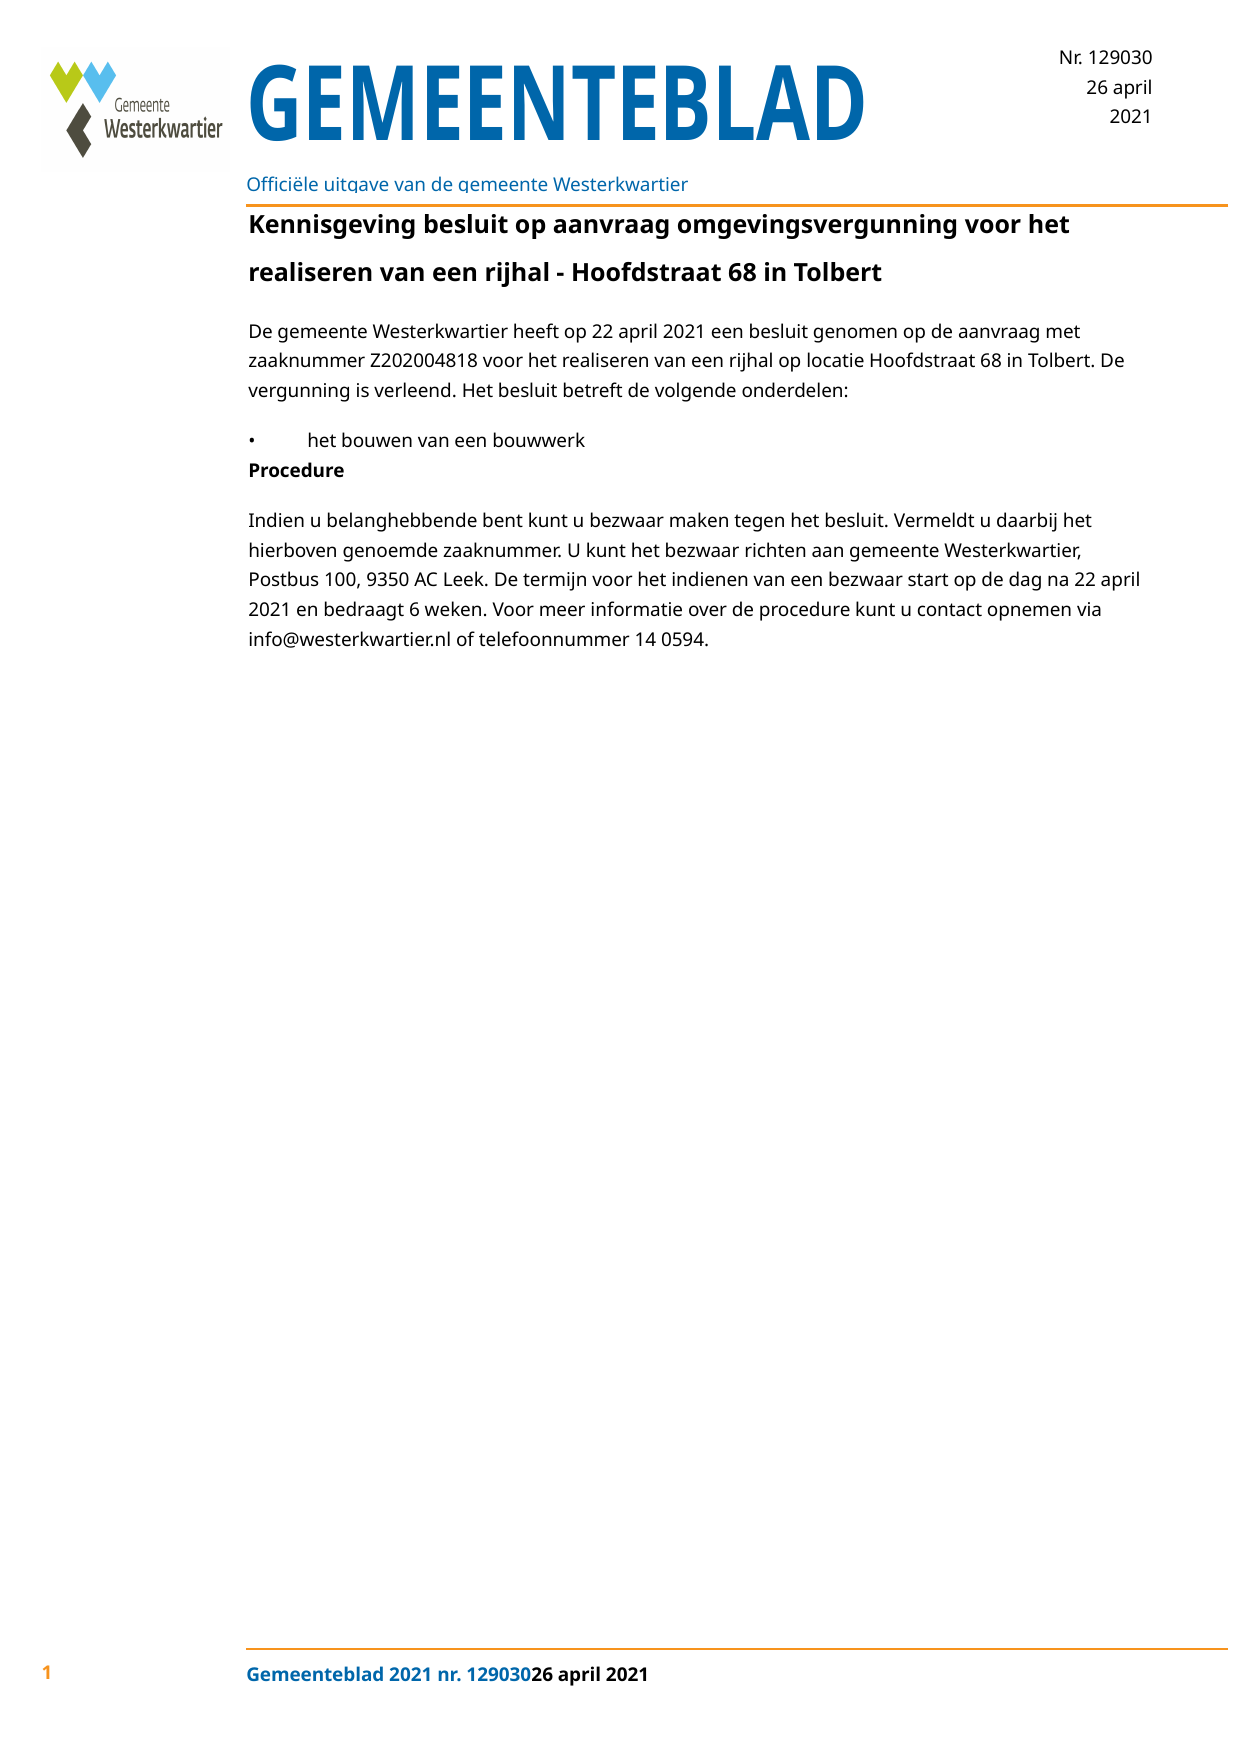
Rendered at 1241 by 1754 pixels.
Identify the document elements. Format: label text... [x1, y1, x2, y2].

picture [41, 47, 231, 172]
text Kennisgeving besluit op aanvraag omgevingsvergunning voor het realiseren van een rijhal - Hoofdstraat 68 in Tolbert [248, 207, 1152, 288]
text Indien u belanghebbende bent kunt u bezwaar maken tegen het besluit. Vermeldt u daarbij het hierboven genoemde zaaknummer. U kunt het bezwaar richten aan gemeente Westerkwartier, Postbus 100, 9350 AC Leek. De termijn voor het indienen van een bezwaar start op de dag na 22 april 2021 en bedraagt 6 weken. Voor meer informatie over de procedure kunt u contact opnemen via info@westerkwartier.nl of telefoonnummer 14 0594. [248, 507, 1152, 652]
text De gemeente Westerkwartier heeft op 22 april 2021 een besluit genomen op de aanvraag met zaaknummer Z202004818 voor het realiseren van een rijhal op locatie Hoofdstraat 68 in Tolbert. De vergunning is verleend. Het besluit betreft de volgende onderdelen: [248, 318, 1152, 403]
text Procedure [248, 457, 1152, 483]
list het bouwen van een bouwwerk [248, 427, 1152, 453]
